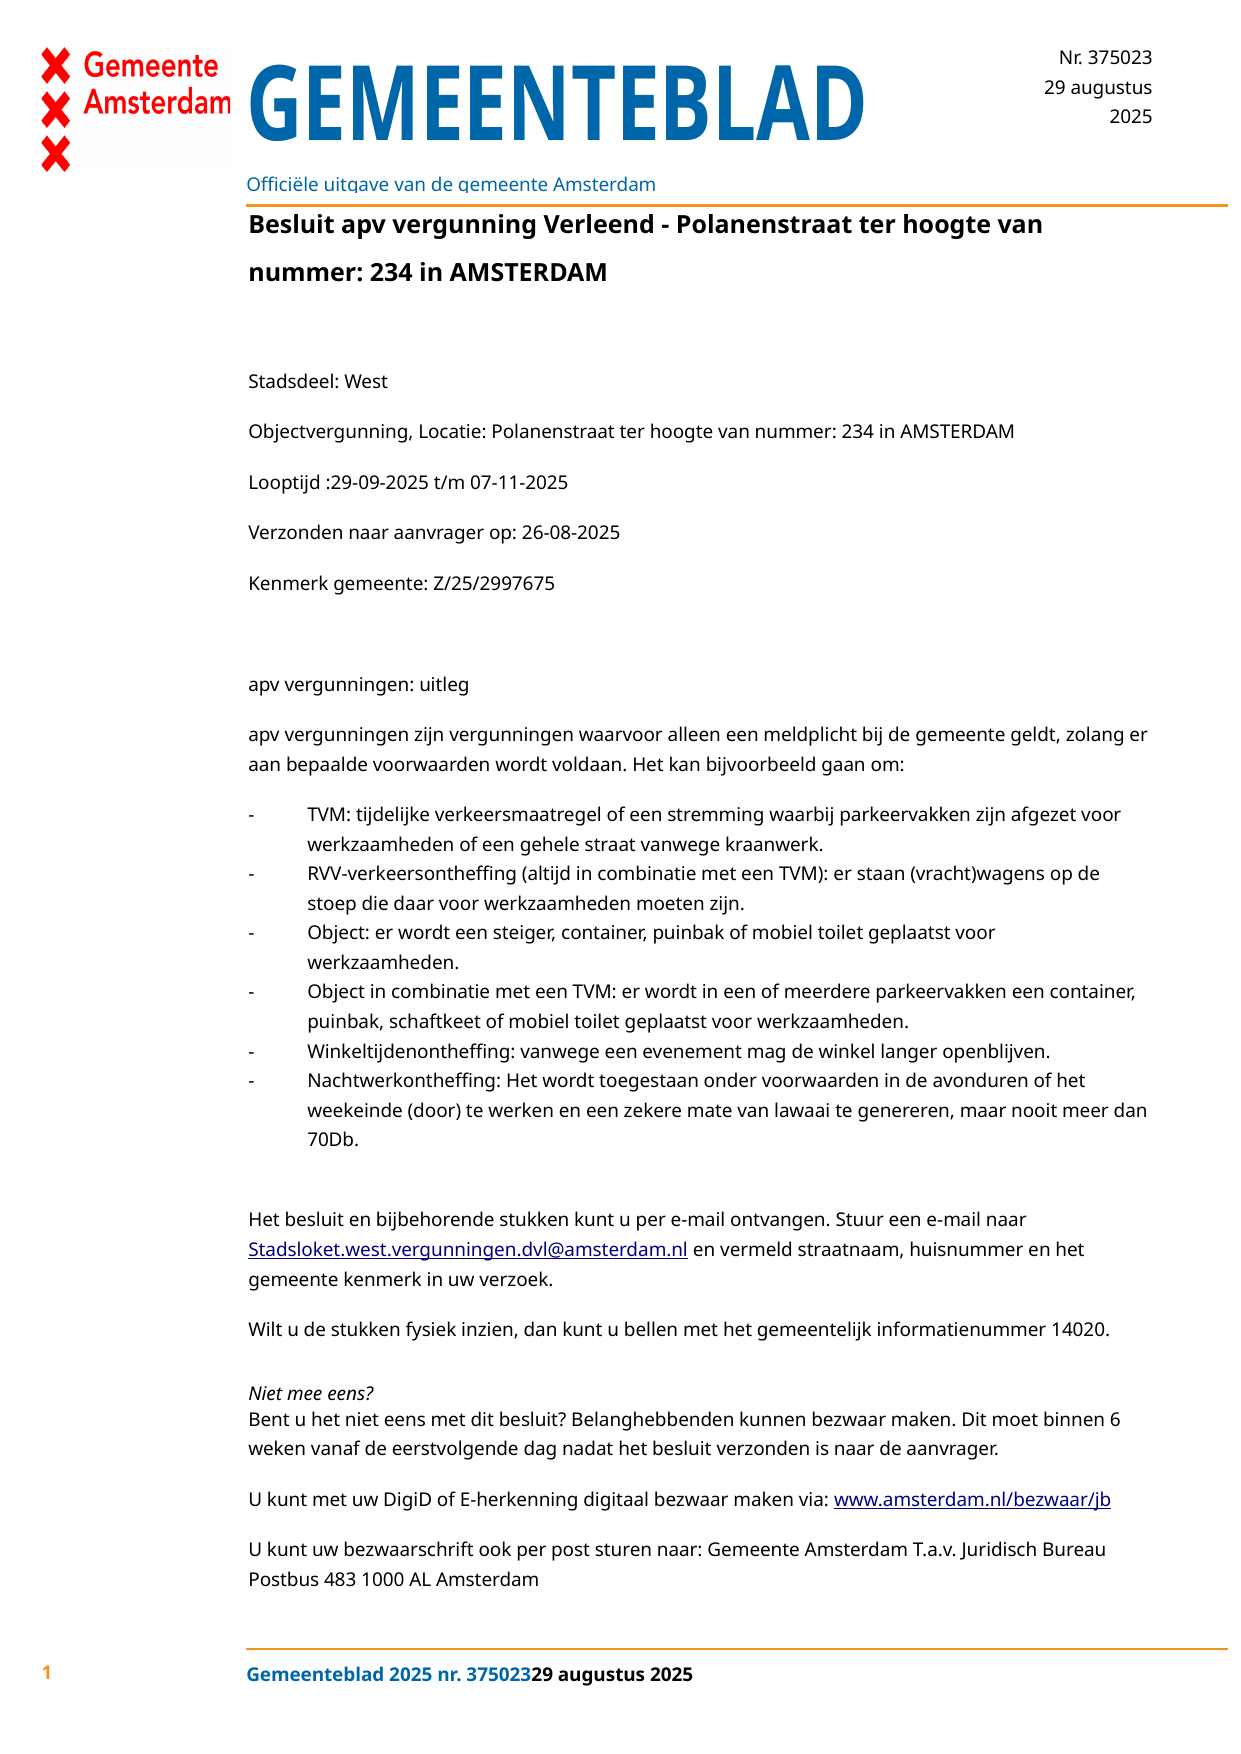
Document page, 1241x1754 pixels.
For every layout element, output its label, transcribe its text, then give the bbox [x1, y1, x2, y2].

text Besluit apv vergunning Verleend - Polanenstraat ter hoogte van nummer: 234 in AMSTERDAM [248, 207, 1152, 288]
text Objectvergunning, Locatie: Polanenstraat ter hoogte van nummer: 234 in AMSTERDAM [248, 419, 1152, 444]
list Winkeltijdenontheffing: vanwege een evenement mag de winkel langer openblijven. [248, 1038, 1152, 1064]
list RVV-verkeersontheffing (altijd in combinatie met een TVM): er staan (vracht)wagens op de stoep die daar voor werkzaamheden moeten zijn. [248, 860, 1152, 916]
text Verzonden naar aanvrager op: 26-08-2025 [248, 519, 1152, 545]
text U kunt met uw DigiD of E-herkenning digitaal bezwaar maken via: www.amsterdam.nl/bezwaar/jb [248, 1486, 1152, 1512]
text Het besluit en bijbehorende stukken kunt u per e-mail ontvangen. Stuur een e-mail naar Stadsloket.west.vergunningen.dvl@amsterdam.nl en vermeld straatnaam, huisnummer en het gemeente kenmerk in uw verzoek. [248, 1207, 1152, 1292]
list TVM: tijdelijke verkeersmaatregel of een stremming waarbij parkeervakken zijn afgezet voor werkzaamheden of een gehele straat vanwege kraanwerk. [248, 801, 1152, 857]
text apv vergunningen zijn vergunningen waarvoor alleen een meldplicht bij de gemeente geldt, zolang er aan bepaalde voorwaarden wordt voldaan. Het kan bijvoorbeeld gaan om: [248, 721, 1152, 777]
text Wilt u de stukken fysiek inzien, dan kunt u bellen met het gemeentelijk informatienummer 14020. [248, 1316, 1152, 1342]
list Nachtwerkontheffing: Het wordt toegestaan onder voorwaarden in de avonduren of het weekeinde (door) te werken en een zekere mate van lawaai te genereren, maar nooit meer dan 70Db. [248, 1067, 1152, 1152]
text Looptijd :29-09-2025 t/m 07-11-2025 [248, 469, 1152, 495]
text U kunt uw bezwaarschrift ook per post sturen naar: Gemeente Amsterdam T.a.v. Juridisch Bureau Postbus 483 1000 AL Amsterdam [248, 1536, 1152, 1592]
picture [41, 47, 231, 172]
text Bent u het niet eens met dit besluit? Belanghebbenden kunnen bezwaar maken. Dit moet binnen 6 weken vanaf de eerstvolgende dag nadat het besluit verzonden is naar de aanvrager. [248, 1406, 1152, 1461]
text apv vergunningen: uitleg [248, 671, 1152, 697]
text Kenmerk gemeente: Z/25/2997675 [248, 570, 1152, 596]
list Object: er wordt een steiger, container, puinbak of mobiel toilet geplaatst voor werkzaamheden. [248, 919, 1152, 975]
text Niet mee eens? [248, 1380, 1152, 1406]
list Object in combinatie met een TVM: er wordt in een of meerdere parkeervakken een container, puinbak, schaftkeet of mobiel toilet geplaatst voor werkzaamheden. [248, 979, 1152, 1034]
text Stadsdeel: West [248, 368, 1152, 394]
